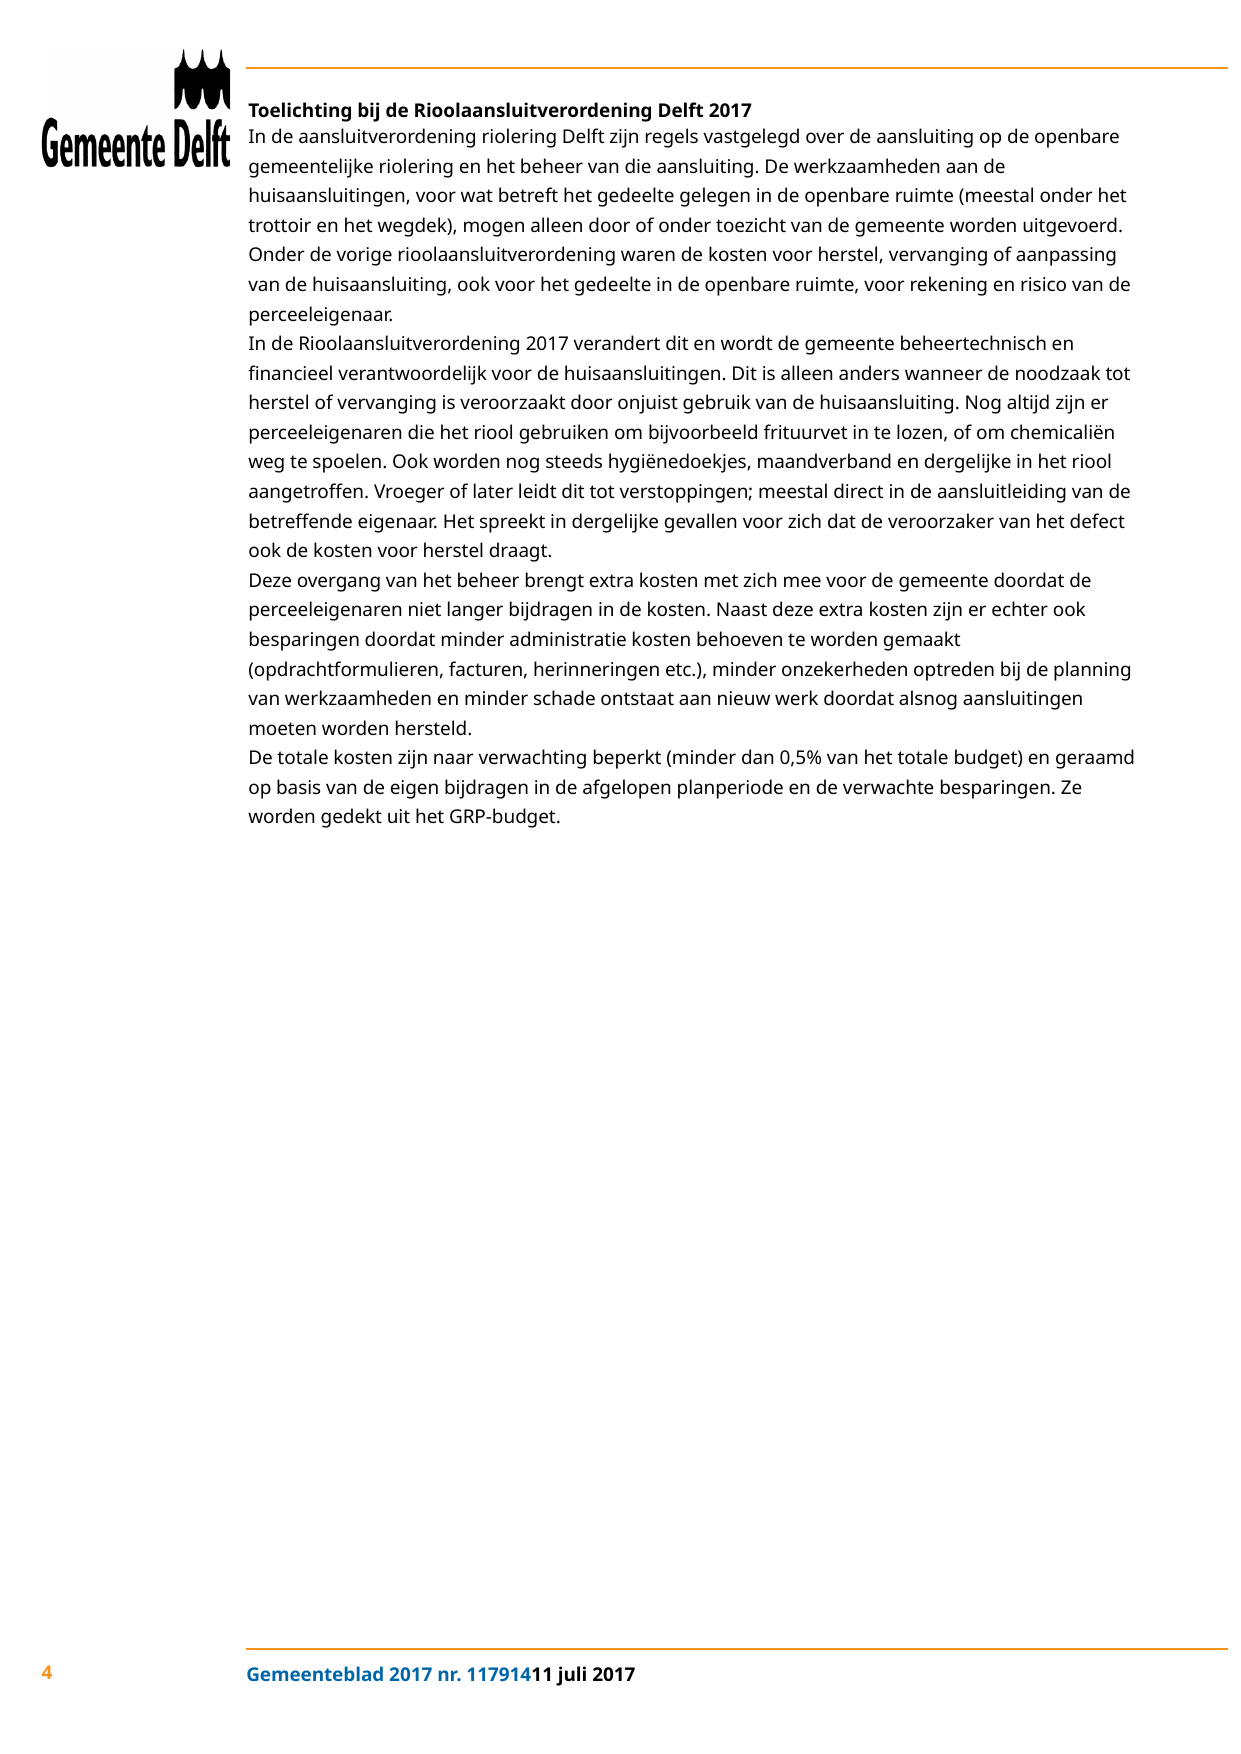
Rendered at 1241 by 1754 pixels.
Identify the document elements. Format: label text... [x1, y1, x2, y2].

text De totale kosten zijn naar verwachting beperkt (minder dan 0,5% van het totale budget) en geraamd op basis van de eigen bijdragen in de afgelopen planperiode en de verwachte besparingen. Ze worden gedekt uit het GRP-budget. [248, 744, 1152, 829]
text Onder de vorige rioolaansluitverordening waren de kosten voor herstel, vervanging of aanpassing van de huisaansluiting, ook voor het gedeelte in de openbare ruimte, voor rekening en risico van de perceeleigenaar. [248, 242, 1152, 327]
text Deze overgang van het beheer brengt extra kosten met zich mee voor de gemeente doordat de perceeleigenaren niet langer bijdragen in de kosten. Naast deze extra kosten zijn er echter ook besparingen doordat minder administratie kosten behoeven te worden gemaakt (opdrachtformulieren, facturen, herinneringen etc.), minder onzekerheden optreden bij de planning van werkzaamheden en minder schade ontstaat aan nieuw werk doordat alsnog aansluitingen moeten worden hersteld. [248, 567, 1152, 741]
text In de Rioolaansluitverordening 2017 verandert dit en wordt de gemeente beheertechnisch en financieel verantwoordelijk voor de huisaansluitingen. Dit is alleen anders wanneer de noodzaak tot herstel of vervanging is veroorzaakt door onjuist gebruik van de huisaansluiting. Nog altijd zijn er perceeleigenaren die het riool gebruiken om bijvoorbeeld frituurvet in te lozen, of om chemicaliën weg te spoelen. Ook worden nog steeds hygiënedoekjes, maandverband en dergelijke in het riool aangetroffen. Vroeger of later leidt dit tot verstoppingen; meestal direct in de aansluitleiding van de betreffende eigenaar. Het spreekt in dergelijke gevallen voor zich dat de veroorzaker van het defect ook de kosten voor herstel draagt. [248, 330, 1152, 563]
text In de aansluitverordening riolering Delft zijn regels vastgelegd over de aansluiting op de openbare gemeentelijke riolering en het beheer van die aansluiting. De werkzaamheden aan de huisaansluitingen, voor wat betreft het gedeelte gelegen in de openbare ruimte (meestal onder het trottoir en het wegdek), mogen alleen door of onder toezicht van de gemeente worden uitgevoerd. [248, 123, 1152, 238]
picture [41, 47, 231, 172]
text Toelichting bij de Rioolaansluitverordening Delft 2017 [248, 95, 1152, 123]
